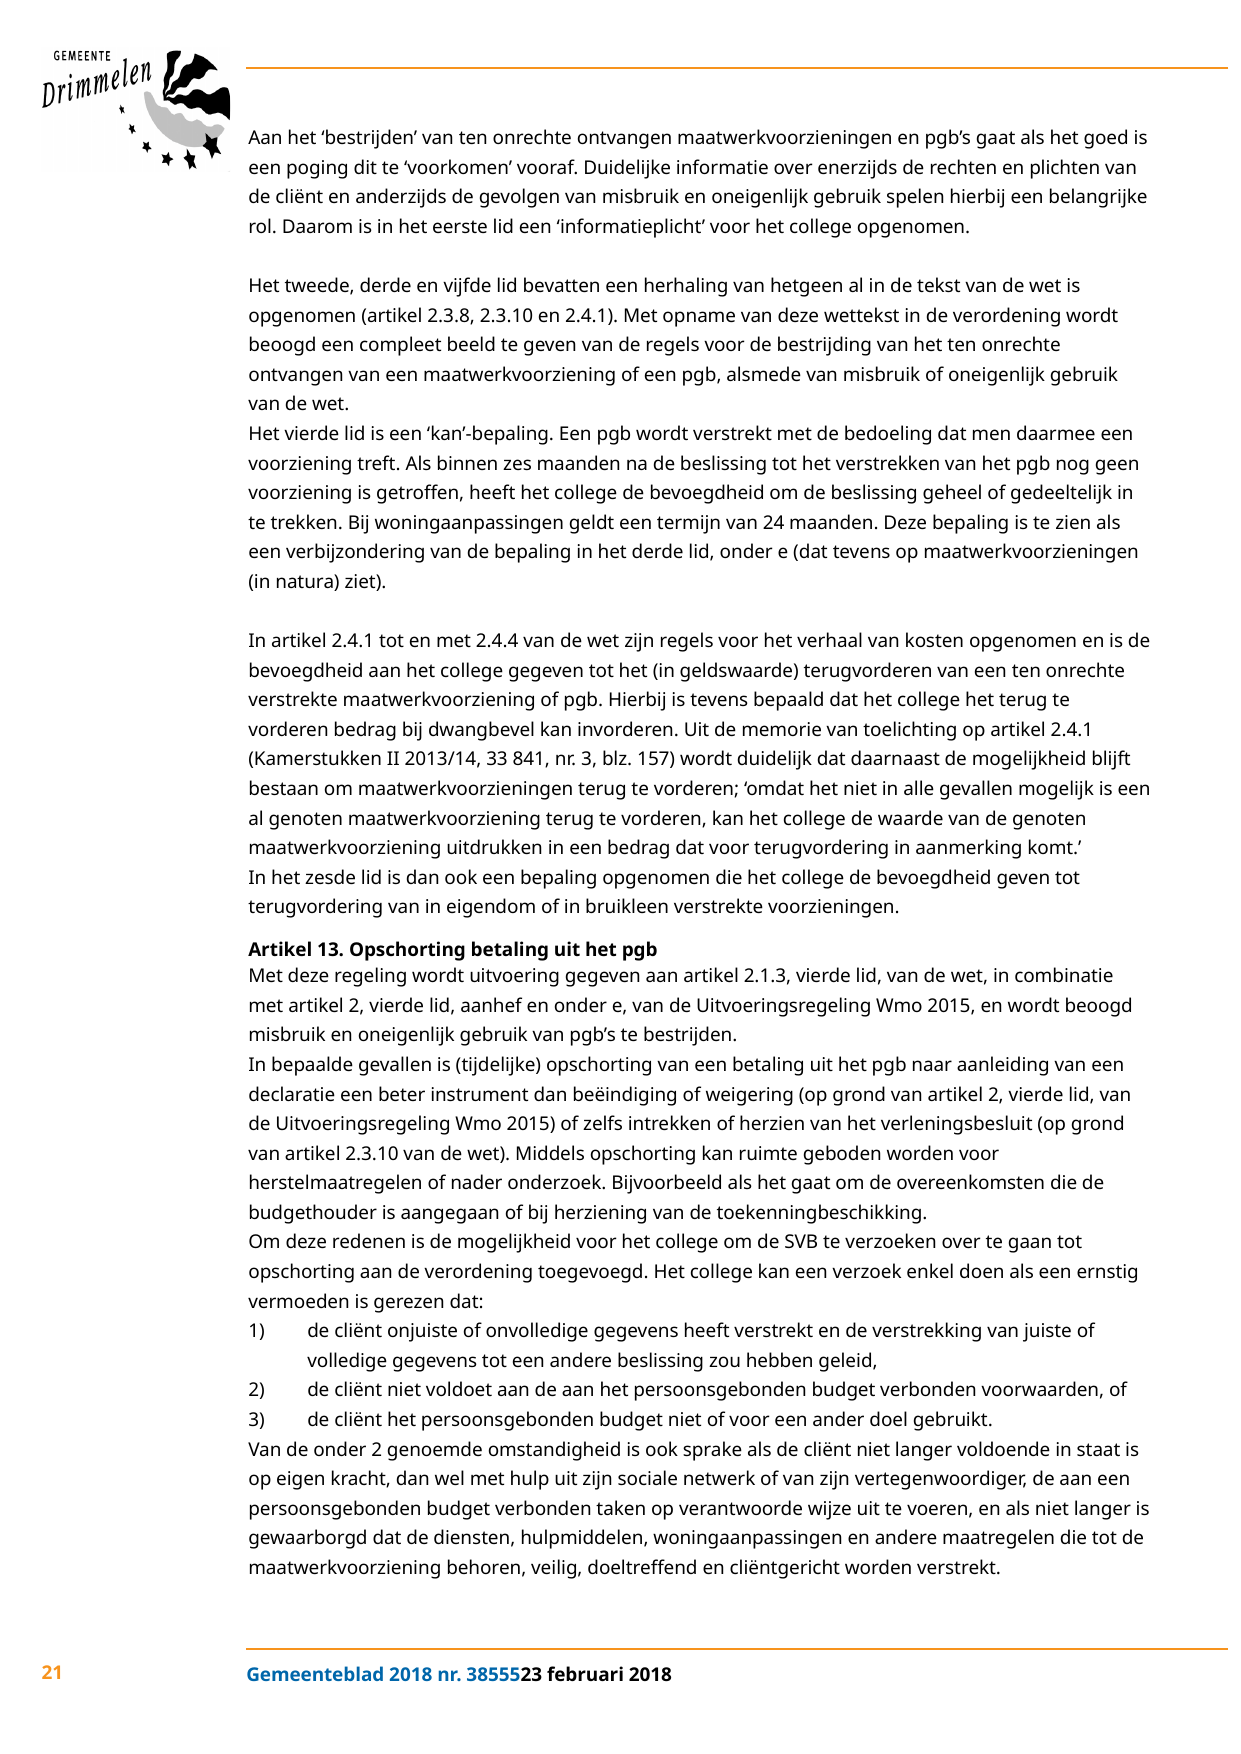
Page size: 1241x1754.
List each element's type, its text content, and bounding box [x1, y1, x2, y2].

text In artikel 2.4.1 tot en met 2.4.4 van de wet zijn regels voor het verhaal van kosten opgenomen en is de bevoegdheid aan het college gegeven tot het (in geldswaarde) terugvorderen van een ten onrechte verstrekte maatwerkvoorziening of pgb. Hierbij is tevens bepaald dat het college het terug te vorderen bedrag bij dwangbevel kan invorderen. Uit de memorie van toelichting op artikel 2.4.1 (Kamerstukken II 2013/14, 33 841, nr. 3, blz. 157) wordt duidelijk dat daarnaast de mogelijkheid blijft bestaan om maatwerkvoorzieningen terug te vorderen; ‘omdat het niet in alle gevallen mogelijk is een al genoten maatwerkvoorziening terug te vorderen, kan het college de waarde van de genoten maatwerkvoorziening uitdrukken in een bedrag dat voor terugvordering in aanmerking komt.’ [248, 627, 1152, 860]
text Om deze redenen is de mogelijkheid voor het college om de SVB te verzoeken over te gaan tot opschorting aan de verordening toegevoegd. Het college kan een verzoek enkel doen als een ernstig vermoeden is gerezen dat: [248, 1229, 1152, 1313]
text Het vierde lid is een ‘kan’-bepaling. Een pgb wordt verstrekt met de bedoeling dat men daarmee een voorziening treft. Als binnen zes maanden na de beslissing tot het verstrekken van het pgb nog geen voorziening is getroffen, heeft het college de bevoegdheid om de beslissing geheel of gedeeltelijk in te trekken. Bij woningaanpassingen geldt een termijn van 24 maanden. Deze bepaling is te zien als een verbijzondering van de bepaling in het derde lid, onder e (dat tevens op maatwerkvoorzieningen (in natura) ziet). [248, 420, 1152, 594]
text In bepaalde gevallen is (tijdelijke) opschorting van een betaling uit het pgb naar aanleiding van een declaratie een beter instrument dan beëindiging of weigering (op grond van artikel 2, vierde lid, van de Uitvoeringsregeling Wmo 2015) of zelfs intrekken of herzien van het verleningsbesluit (op grond van artikel 2.3.10 van de wet). Middels opschorting kan ruimte geboden worden voor herstelmaatregelen of nader onderzoek. Bijvoorbeeld als het gaat om de overeenkomsten die de budgethouder is aangegaan of bij herziening van de toekenningbeschikking. [248, 1051, 1152, 1225]
text Met deze regeling wordt uitvoering gegeven aan artikel 2.1.3, vierde lid, van de wet, in combinatie met artikel 2, vierde lid, aanhef en onder e, van de Uitvoeringsregeling Wmo 2015, en wordt beoogd misbruik en oneigenlijk gebruik van pgb’s te bestrijden. [248, 962, 1152, 1047]
list de cliënt niet voldoet aan de aan het persoonsgebonden budget verbonden voorwaarden, of [248, 1377, 1152, 1402]
text In het zesde lid is dan ook een bepaling opgenomen die het college de bevoegdheid geven tot terugvordering van in eigendom of in bruikleen verstrekte voorzieningen. [248, 864, 1152, 919]
text Van de onder 2 genoemde omstandigheid is ook sprake als de cliënt niet langer voldoende in staat is op eigen kracht, dan wel met hulp uit zijn sociale netwerk of van zijn vertegenwoordiger, de aan een persoonsgebonden budget verbonden taken op verantwoorde wijze uit te voeren, en als niet langer is gewaarborgd dat de diensten, hulpmiddelen, woningaanpassingen en andere maatregelen die tot de maatwerkvoorziening behoren, veilig, doeltreffend en cliëntgericht worden verstrekt. [248, 1436, 1152, 1580]
list de cliënt het persoonsgebonden budget niet of voor een ander doel gebruikt. [248, 1406, 1152, 1432]
picture [41, 47, 231, 172]
text Aan het ‘bestrijden’ van ten onrechte ontvangen maatwerkvoorzieningen en pgb’s gaat als het goed is een poging dit te ‘voorkomen’ vooraf. Duidelijke informatie over enerzijds de rechten en plichten van de cliënt en anderzijds de gevolgen van misbruik en oneigenlijk gebruik spelen hierbij een belangrijke rol. Daarom is in het eerste lid een ‘informatieplicht’ voor het college opgenomen. [248, 124, 1152, 239]
text Het tweede, derde en vijfde lid bevatten een herhaling van hetgeen al in de tekst van de wet is opgenomen (artikel 2.3.8, 2.3.10 en 2.4.1). Met opname van deze wettekst in de verordening wordt beoogd een compleet beeld te geven van de regels voor de bestrijding van het ten onrechte ontvangen van een maatwerkvoorziening of een pgb, alsmede van misbruik of oneigenlijk gebruik van de wet. [248, 272, 1152, 416]
list de cliënt onjuiste of onvolledige gegevens heeft verstrekt en de verstrekking van juiste of volledige gegevens tot een andere beslissing zou hebben geleid, [248, 1317, 1152, 1373]
text Artikel 13. Opschorting betaling uit het pgb [248, 937, 1152, 962]
